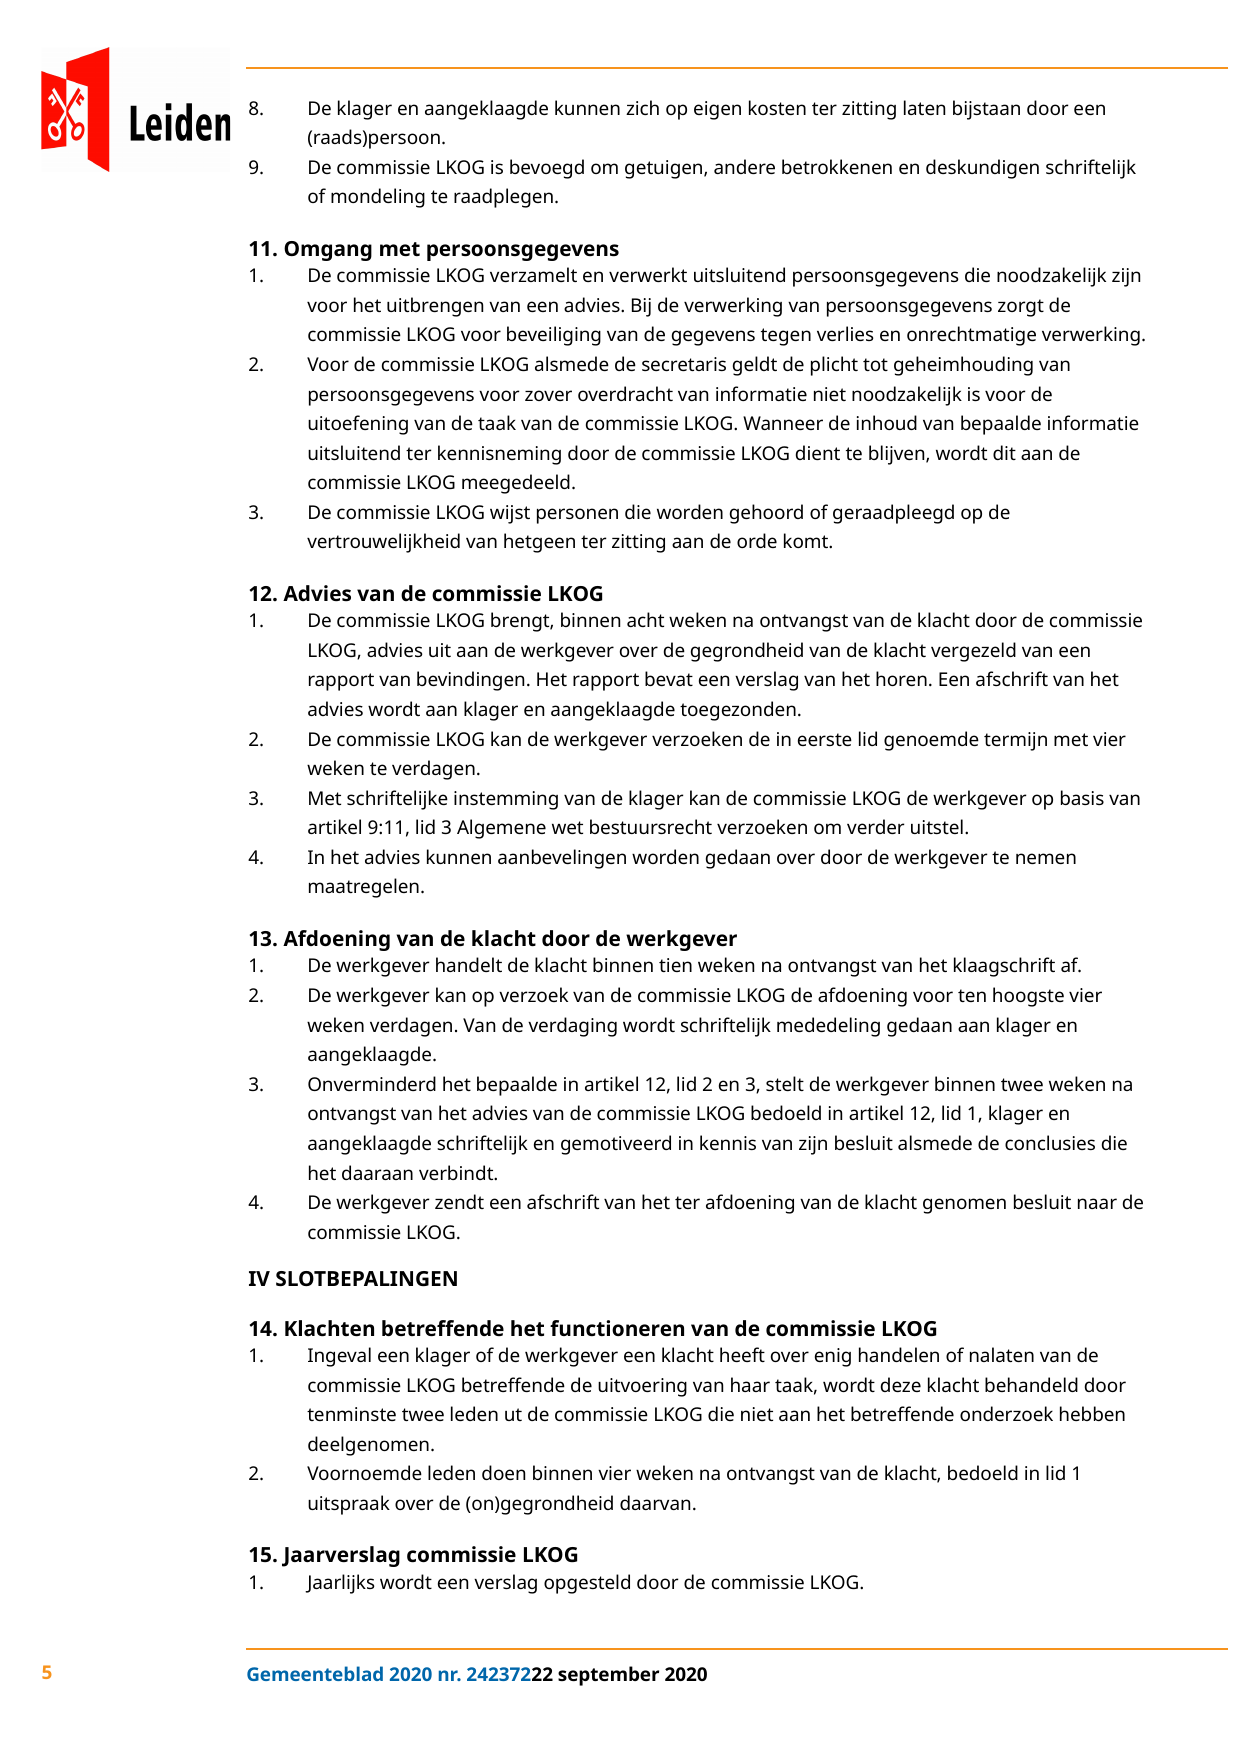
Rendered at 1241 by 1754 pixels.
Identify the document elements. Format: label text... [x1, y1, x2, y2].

text 12. Advies van de commissie LKOG [248, 579, 1152, 607]
list Ingeval een klager of de werkgever een klacht heeft over enig handelen of nalaten van de commissie LKOG betreffende de uitvoering van haar taak, wordt deze klacht behandeld door tenminste twee leden ut de commissie LKOG die niet aan het betreffende onderzoek hebben deelgenomen. [248, 1342, 1152, 1457]
text 14. Klachten betreffende het functioneren van de commissie LKOG [248, 1314, 1152, 1342]
list Voor de commissie LKOG alsmede de secretaris geldt de plicht tot geheimhouding van persoonsgegevens voor zover overdracht van informatie niet noodzakelijk is voor de uitoefening van de taak van de commissie LKOG. Wanneer de inhoud van bepaalde informatie uitsluitend ter kennisneming door de commissie LKOG dient te blijven, wordt dit aan de commissie LKOG meegedeeld. [248, 351, 1152, 495]
picture [41, 47, 231, 172]
list De commissie LKOG is bevoegd om getuigen, andere betrokkenen en deskundigen schriftelijk of mondeling te raadplegen. [248, 154, 1152, 209]
text 15. Jaarverslag commissie LKOG [248, 1541, 1152, 1569]
text 13. Afdoening van de klacht door de werkgever [248, 924, 1152, 953]
list Jaarlijks wordt een verslag opgesteld door de commissie LKOG. [248, 1569, 1152, 1595]
list De werkgever zendt een afschrift van het ter afdoening van de klacht genomen besluit naar de commissie LKOG. [248, 1189, 1152, 1244]
text IV SLOTBEPALINGEN [248, 1264, 1152, 1293]
list De klager en aangeklaagde kunnen zich op eigen kosten ter zitting laten bijstaan door een (raads)persoon. [248, 95, 1152, 150]
text 11. Omgang met persoonsgegevens [248, 234, 1152, 262]
list Onverminderd het bepaalde in artikel 12, lid 2 en 3, stelt de werkgever binnen twee weken na ontvangst van het advies van de commissie LKOG bedoeld in artikel 12, lid 1, klager en aangeklaagde schriftelijk en gemotiveerd in kennis van zijn besluit alsmede de conclusies die het daaraan verbindt. [248, 1071, 1152, 1185]
list De commissie LKOG wijst personen die worden gehoord of geraadpleegd op de vertrouwelijkheid van hetgeen ter zitting aan de orde komt. [248, 499, 1152, 554]
list De commissie LKOG brengt, binnen acht weken na ontvangst van de klacht door de commissie LKOG, advies uit aan de werkgever over de gegrondheid van de klacht vergezeld van een rapport van bevindingen. Het rapport bevat een verslag van het horen. Een afschrift van het advies wordt aan klager en aangeklaagde toegezonden. [248, 607, 1152, 722]
list In het advies kunnen aanbevelingen worden gedaan over door de werkgever te nemen maatregelen. [248, 844, 1152, 899]
list De commissie LKOG kan de werkgever verzoeken de in eerste lid genoemde termijn met vier weken te verdagen. [248, 726, 1152, 781]
list De commissie LKOG verzamelt en verwerkt uitsluitend persoonsgegevens die noodzakelijk zijn voor het uitbrengen van een advies. Bij de verwerking van persoonsgegevens zorgt de commissie LKOG voor beveiliging van de gegevens tegen verlies en onrechtmatige verwerking. [248, 262, 1152, 347]
list De werkgever kan op verzoek van de commissie LKOG de afdoening voor ten hoogste vier weken verdagen. Van de verdaging wordt schriftelijk mededeling gedaan aan klager en aangeklaagde. [248, 982, 1152, 1067]
list Met schriftelijke instemming van de klager kan de commissie LKOG de werkgever op basis van artikel 9:11, lid 3 Algemene wet bestuursrecht verzoeken om verder uitstel. [248, 785, 1152, 840]
list De werkgever handelt de klacht binnen tien weken na ontvangst van het klaagschrift af. [248, 953, 1152, 978]
list Voornoemde leden doen binnen vier weken na ontvangst van de klacht, bedoeld in lid 1 uitspraak over de (on)gegrondheid daarvan. [248, 1461, 1152, 1516]
